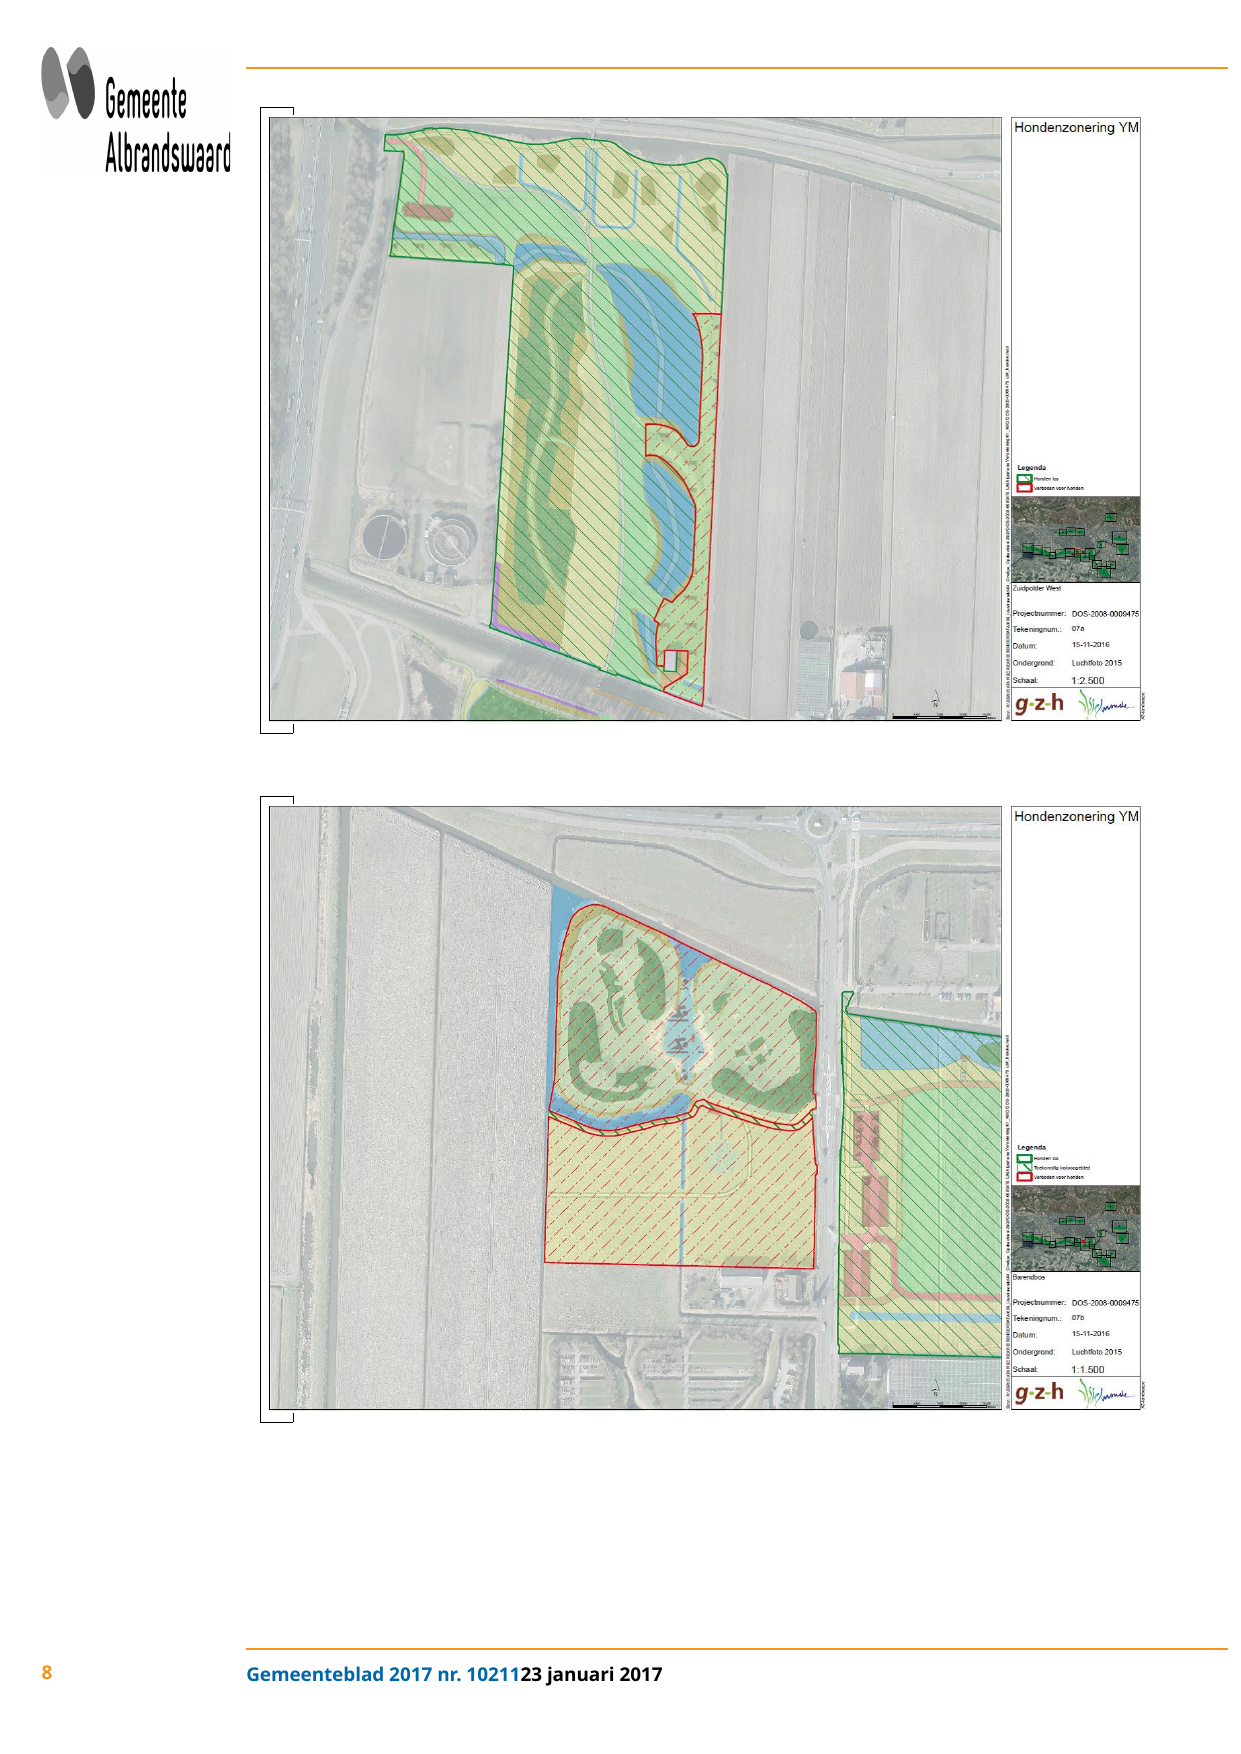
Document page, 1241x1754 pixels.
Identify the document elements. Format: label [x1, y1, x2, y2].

picture [268, 804, 1155, 1413]
picture [41, 47, 231, 172]
picture [268, 115, 1155, 724]
